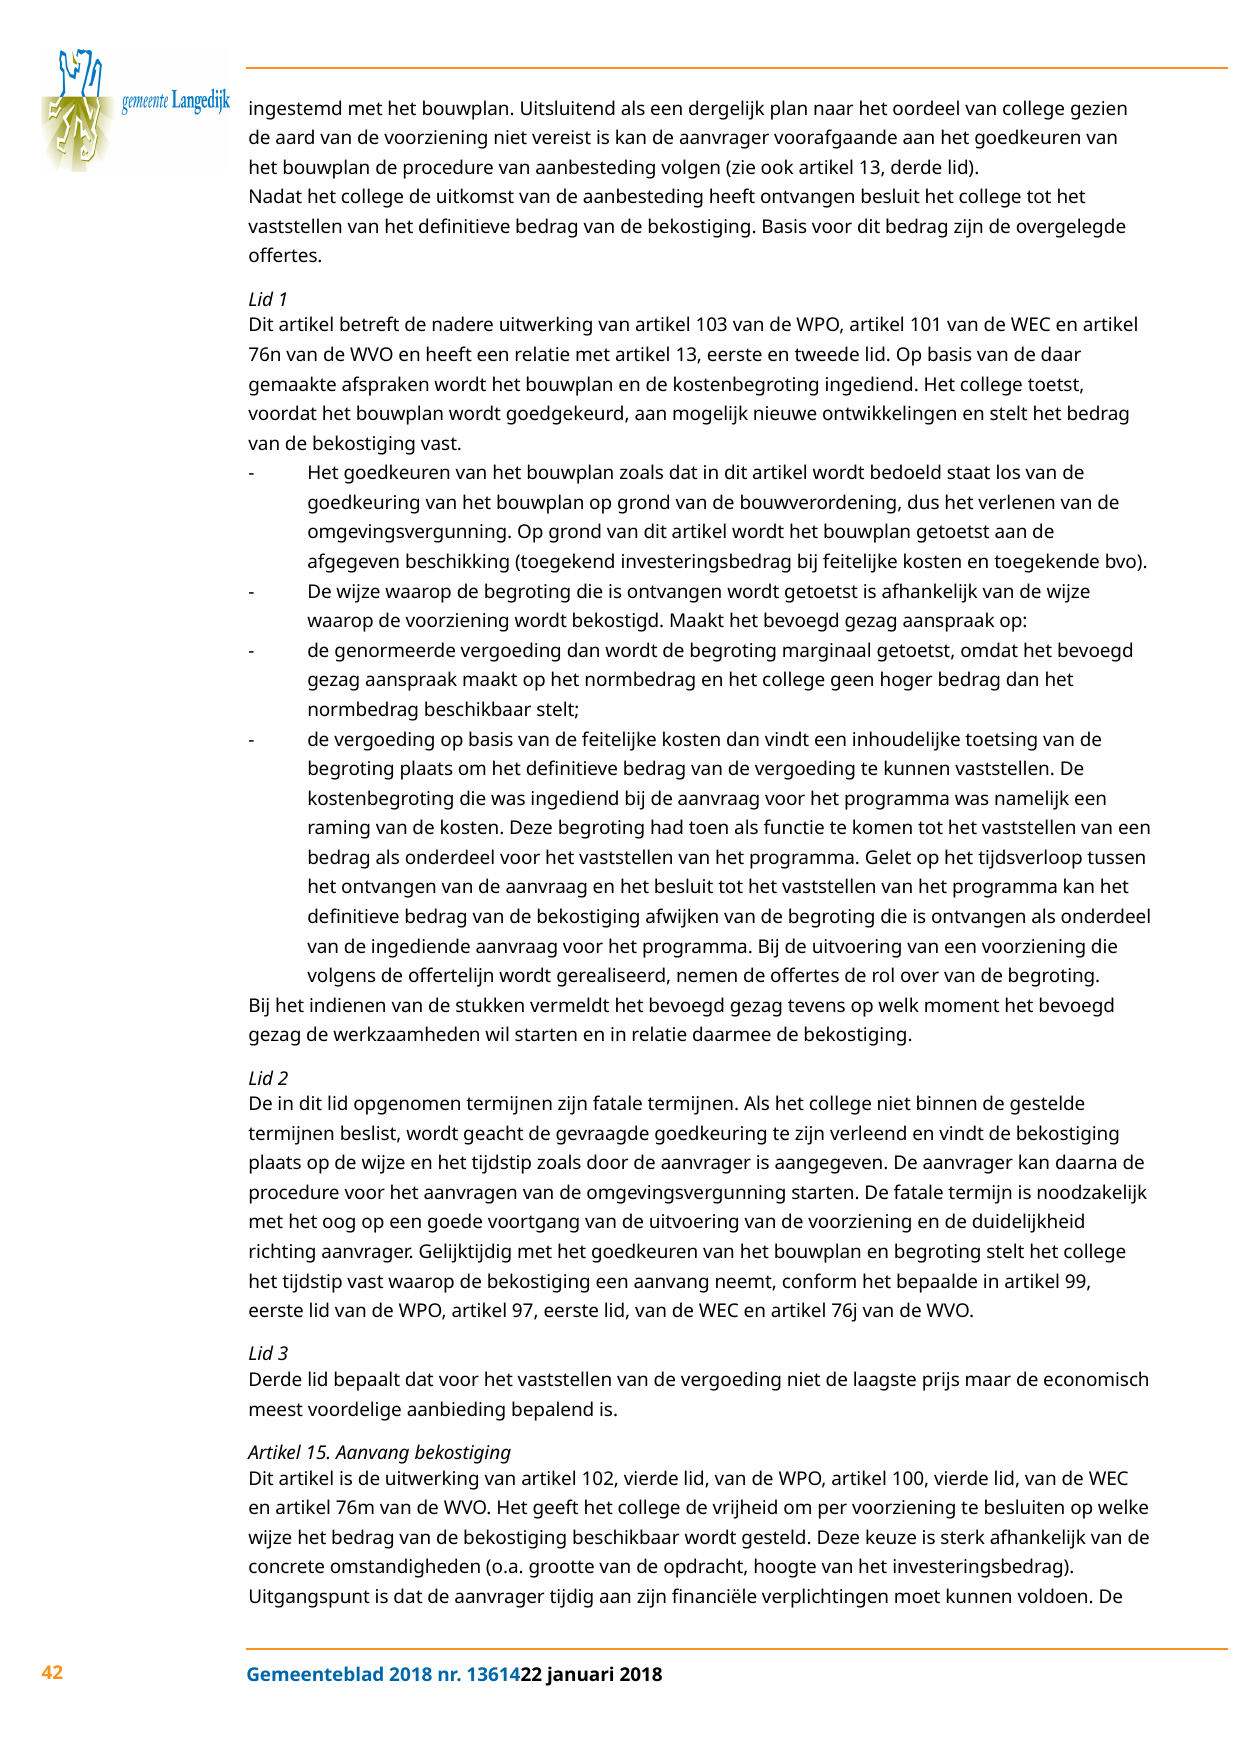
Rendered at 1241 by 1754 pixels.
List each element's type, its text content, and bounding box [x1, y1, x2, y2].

text ingestemd met het bouwplan. Uitsluitend als een dergelijk plan naar het oordeel van college gezien de aard van de voorziening niet vereist is kan de aanvrager voorafgaande aan het goedkeuren van het bouwplan de procedure van aanbesteding volgen (zie ook artikel 13, derde lid). [248, 95, 1152, 180]
text Lid 3 [248, 1341, 1152, 1366]
text Bij het indienen van de stukken vermeldt het bevoegd gezag tevens op welk moment het bevoegd gezag de werkzaamheden wil starten en in relatie daarmee de bekostiging. [248, 992, 1152, 1047]
text Lid 2 [248, 1065, 1152, 1090]
list de vergoeding op basis van de feitelijke kosten dan vindt een inhoudelijke toetsing van de begroting plaats om het definitieve bedrag van de vergoeding te kunnen vaststellen. De kostenbegroting die was ingediend bij de aanvraag voor het programma was namelijk een raming van de kosten. Deze begroting had toen als functie te komen tot het vaststellen van een bedrag als onderdeel voor het vaststellen van het programma. Gelet op het tijdsverloop tussen het ontvangen van de aanvraag en het besluit tot het vaststellen van het programma kan het definitieve bedrag van de bekostiging afwijken van de begroting die is ontvangen als onderdeel van de ingediende aanvraag voor het programma. Bij de uitvoering van een voorziening die volgens de offertelijn wordt gerealiseerd, nemen de offertes de rol over van de begroting. [248, 726, 1152, 988]
text Lid 1 [248, 286, 1152, 312]
list De wijze waarop de begroting die is ontvangen wordt getoetst is afhankelijk van de wijze waarop de voorziening wordt bekostigd. Maakt het bevoegd gezag aanspraak op: [248, 578, 1152, 633]
text Derde lid bepaalt dat voor het vaststellen van de vergoeding niet de laagste prijs maar de economisch meest voordelige aanbieding bepalend is. [248, 1366, 1152, 1422]
text Dit artikel is de uitwerking van artikel 102, vierde lid, van de WPO, artikel 100, vierde lid, van de WEC en artikel 76m van de WVO. Het geeft het college de vrijheid om per voorziening te besluiten op welke wijze het bedrag van de bekostiging beschikbaar wordt gesteld. Deze keuze is sterk afhankelijk van de concrete omstandigheden (o.a. grootte van de opdracht, hoogte van het investeringsbedrag). Uitgangspunt is dat de aanvrager tijdig aan zijn financiële verplichtingen moet kunnen voldoen. De [248, 1465, 1152, 1609]
picture [41, 47, 231, 172]
list Het goedkeuren van het bouwplan zoals dat in dit artikel wordt bedoeld staat los van de goedkeuring van het bouwplan op grond van de bouwverordening, dus het verlenen van de omgevingsvergunning. Op grond van dit artikel wordt het bouwplan getoetst aan de afgegeven beschikking (toegekend investeringsbedrag bij feitelijke kosten en toegekende bvo). [248, 459, 1152, 574]
list de genormeerde vergoeding dan wordt de begroting marginaal getoetst, omdat het bevoegd gezag aanspraak maakt op het normbedrag en het college geen hoger bedrag dan het normbedrag beschikbaar stelt; [248, 637, 1152, 722]
text Dit artikel betreft de nadere uitwerking van artikel 103 van de WPO, artikel 101 van de WEC en artikel 76n van de WVO en heeft een relatie met artikel 13, eerste en tweede lid. Op basis van de daar gemaakte afspraken wordt het bouwplan en de kostenbegroting ingediend. Het college toetst, voordat het bouwplan wordt goedgekeurd, aan mogelijk nieuwe ontwikkelingen en stelt het bedrag van de bekostiging vast. [248, 312, 1152, 456]
text Nadat het college de uitkomst van de aanbesteding heeft ontvangen besluit het college tot het vaststellen van het definitieve bedrag van de bekostiging. Basis voor dit bedrag zijn de overgelegde offertes. [248, 183, 1152, 268]
text Artikel 15. Aanvang bekostiging [248, 1439, 1152, 1465]
text De in dit lid opgenomen termijnen zijn fatale termijnen. Als het college niet binnen de gestelde termijnen beslist, wordt geacht de gevraagde goedkeuring te zijn verleend en vindt de bekostiging plaats op de wijze en het tijdstip zoals door de aanvrager is aangegeven. De aanvrager kan daarna de procedure voor het aanvragen van de omgevingsvergunning starten. De fatale termijn is noodzakelijk met het oog op een goede voortgang van de uitvoering van de voorziening en de duidelijkheid richting aanvrager. Gelijktijdig met het goedkeuren van het bouwplan en begroting stelt het college het tijdstip vast waarop de bekostiging een aanvang neemt, conform het bepaalde in artikel 99, eerste lid van de WPO, artikel 97, eerste lid, van de WEC en artikel 76j van de WVO. [248, 1090, 1152, 1323]
